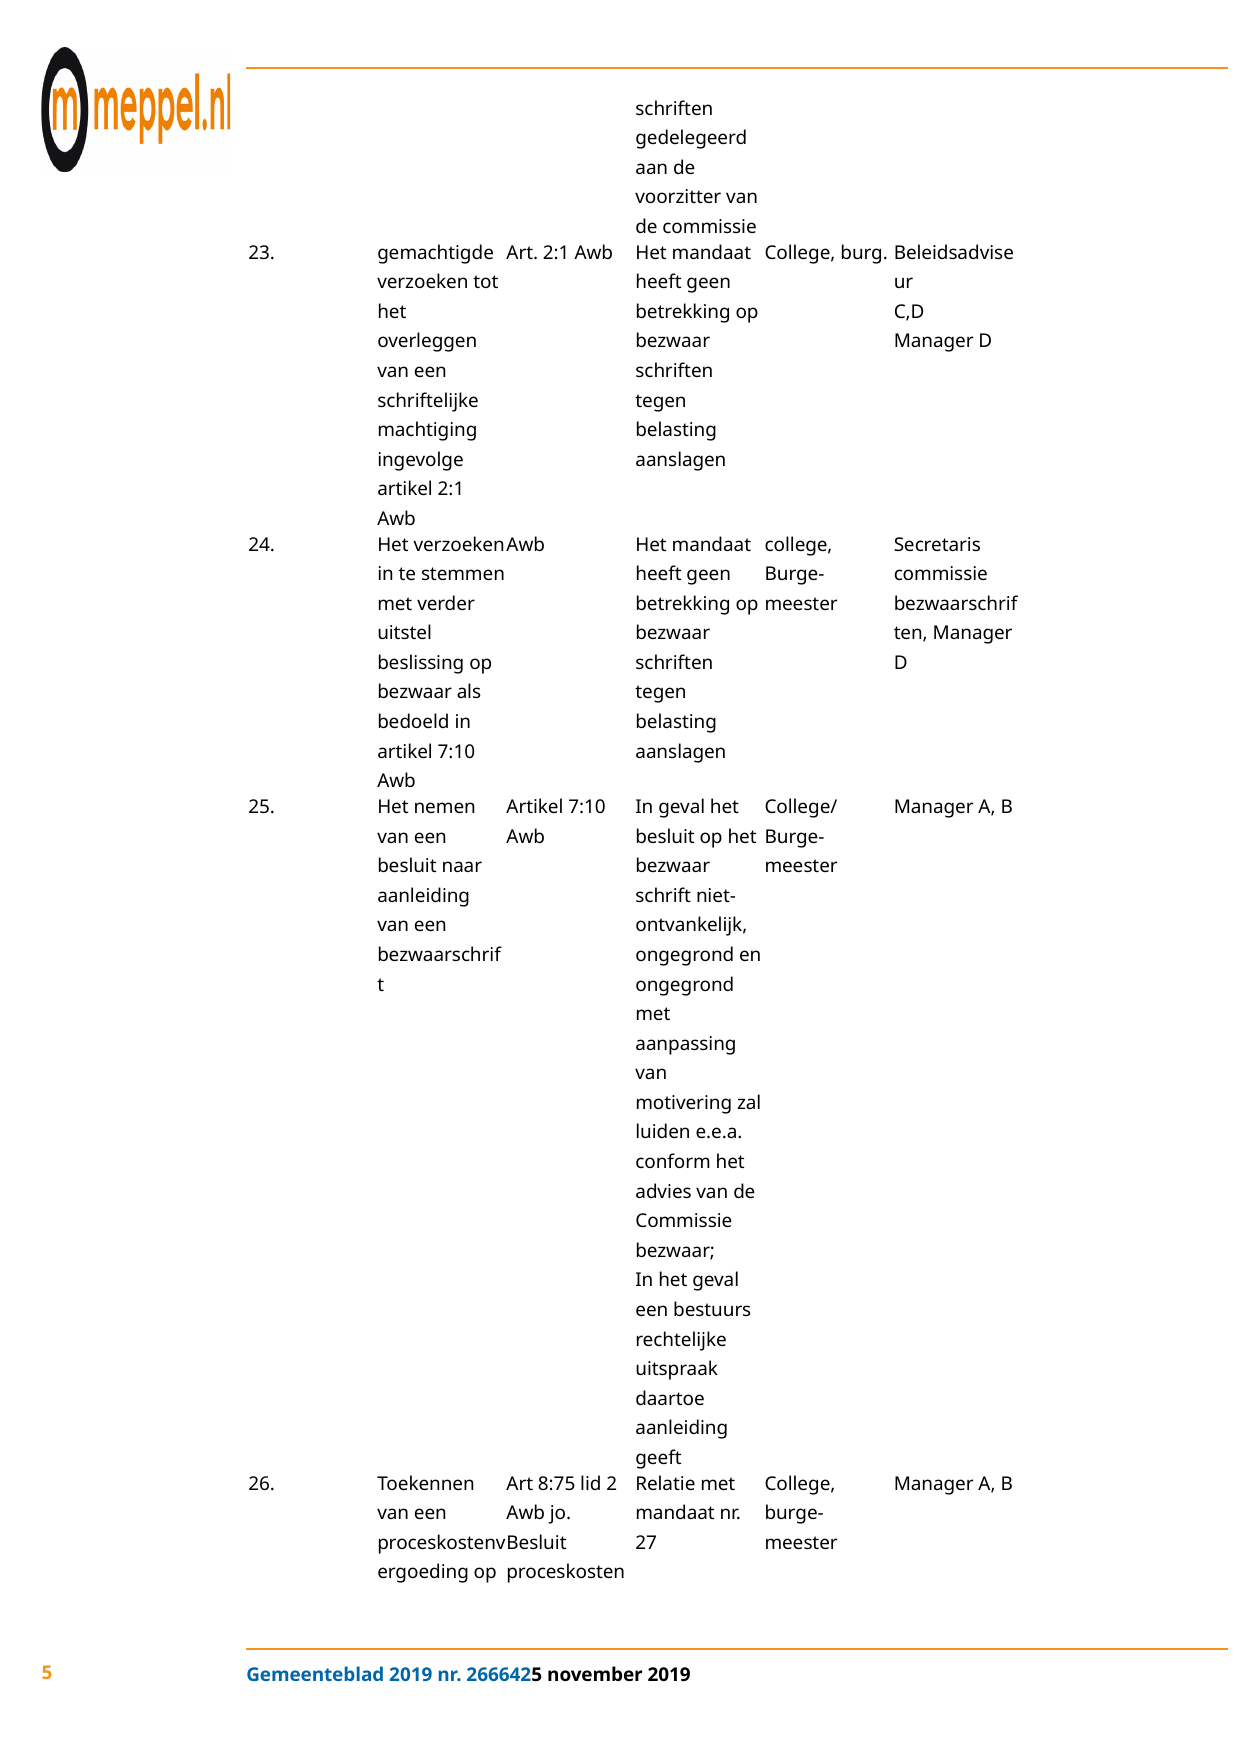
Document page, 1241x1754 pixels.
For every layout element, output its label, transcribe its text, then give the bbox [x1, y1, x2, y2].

picture [41, 47, 231, 172]
table_cell Toekennen van een proceskostenvergoeding op [377, 1470, 506, 1584]
table_cell Manager A, B [894, 1470, 1022, 1584]
table_cell [1023, 1470, 1152, 1584]
table_cell Secretaris commissie bezwaarschriften, Manager D [894, 531, 1022, 793]
table_cell Art 8:75 lid 2 Awb jo. Besluit proceskosten [506, 1470, 635, 1584]
table_cell 26. [248, 1470, 377, 1584]
table_cell [506, 95, 635, 239]
table_cell Manager A, B [894, 793, 1022, 1470]
table_cell [1023, 239, 1152, 531]
table_cell 25. [248, 793, 377, 1470]
table_cell [764, 95, 893, 239]
table_cell Het nemen van een besluit naar aanleiding van een bezwaarschrift [377, 793, 506, 1470]
table_cell 23. [248, 239, 377, 531]
table_cell 24. [248, 531, 377, 793]
table_cell gemachtigde verzoeken tot het overleggen van een schriftelijke machtiging ingevolge artikel 2:1 Awb [377, 239, 506, 531]
table_cell Art. 2:1 Awb [506, 239, 635, 531]
table_cell [894, 95, 1022, 239]
table_cell [1023, 531, 1152, 793]
table_cell Artikel 7:10 Awb [506, 793, 635, 1470]
table_cell College, burge- meester [764, 1470, 893, 1584]
table_cell college, Burge-meester [764, 531, 893, 793]
table_cell In geval het besluit op het bezwaar schrift niet-ontvankelijk, ongegrond en ongegrond met aanpassing van motivering zal luiden e.e.a. conform het advies van de Commissie bezwaar; In het geval een bestuurs rechtelijke uitspraak daartoe aanleiding geeft [635, 793, 764, 1470]
table_cell [1023, 95, 1152, 239]
table_cell [1023, 793, 1152, 1470]
table_cell schriften gedelegeerd aan de voorzitter van de commissie [635, 95, 764, 239]
table_cell [248, 95, 377, 239]
table_cell Het mandaat heeft geen betrekking op bezwaar schriften tegen belasting aanslagen [635, 239, 764, 531]
table_cell Relatie met mandaat nr. 27 [635, 1470, 764, 1584]
table_cell Het verzoeken in te stemmen met verder uitstel beslissing op bezwaar als bedoeld in artikel 7:10 Awb [377, 531, 506, 793]
table_cell Het mandaat heeft geen betrekking op bezwaar schriften tegen belasting aanslagen [635, 531, 764, 793]
table_cell College, burg. [764, 239, 893, 531]
table_cell Awb [506, 531, 635, 793]
table_cell [377, 95, 506, 239]
table_cell College/Burge-meester [764, 793, 893, 1470]
table_cell Beleidsadviseur C,D Manager D [894, 239, 1022, 531]
